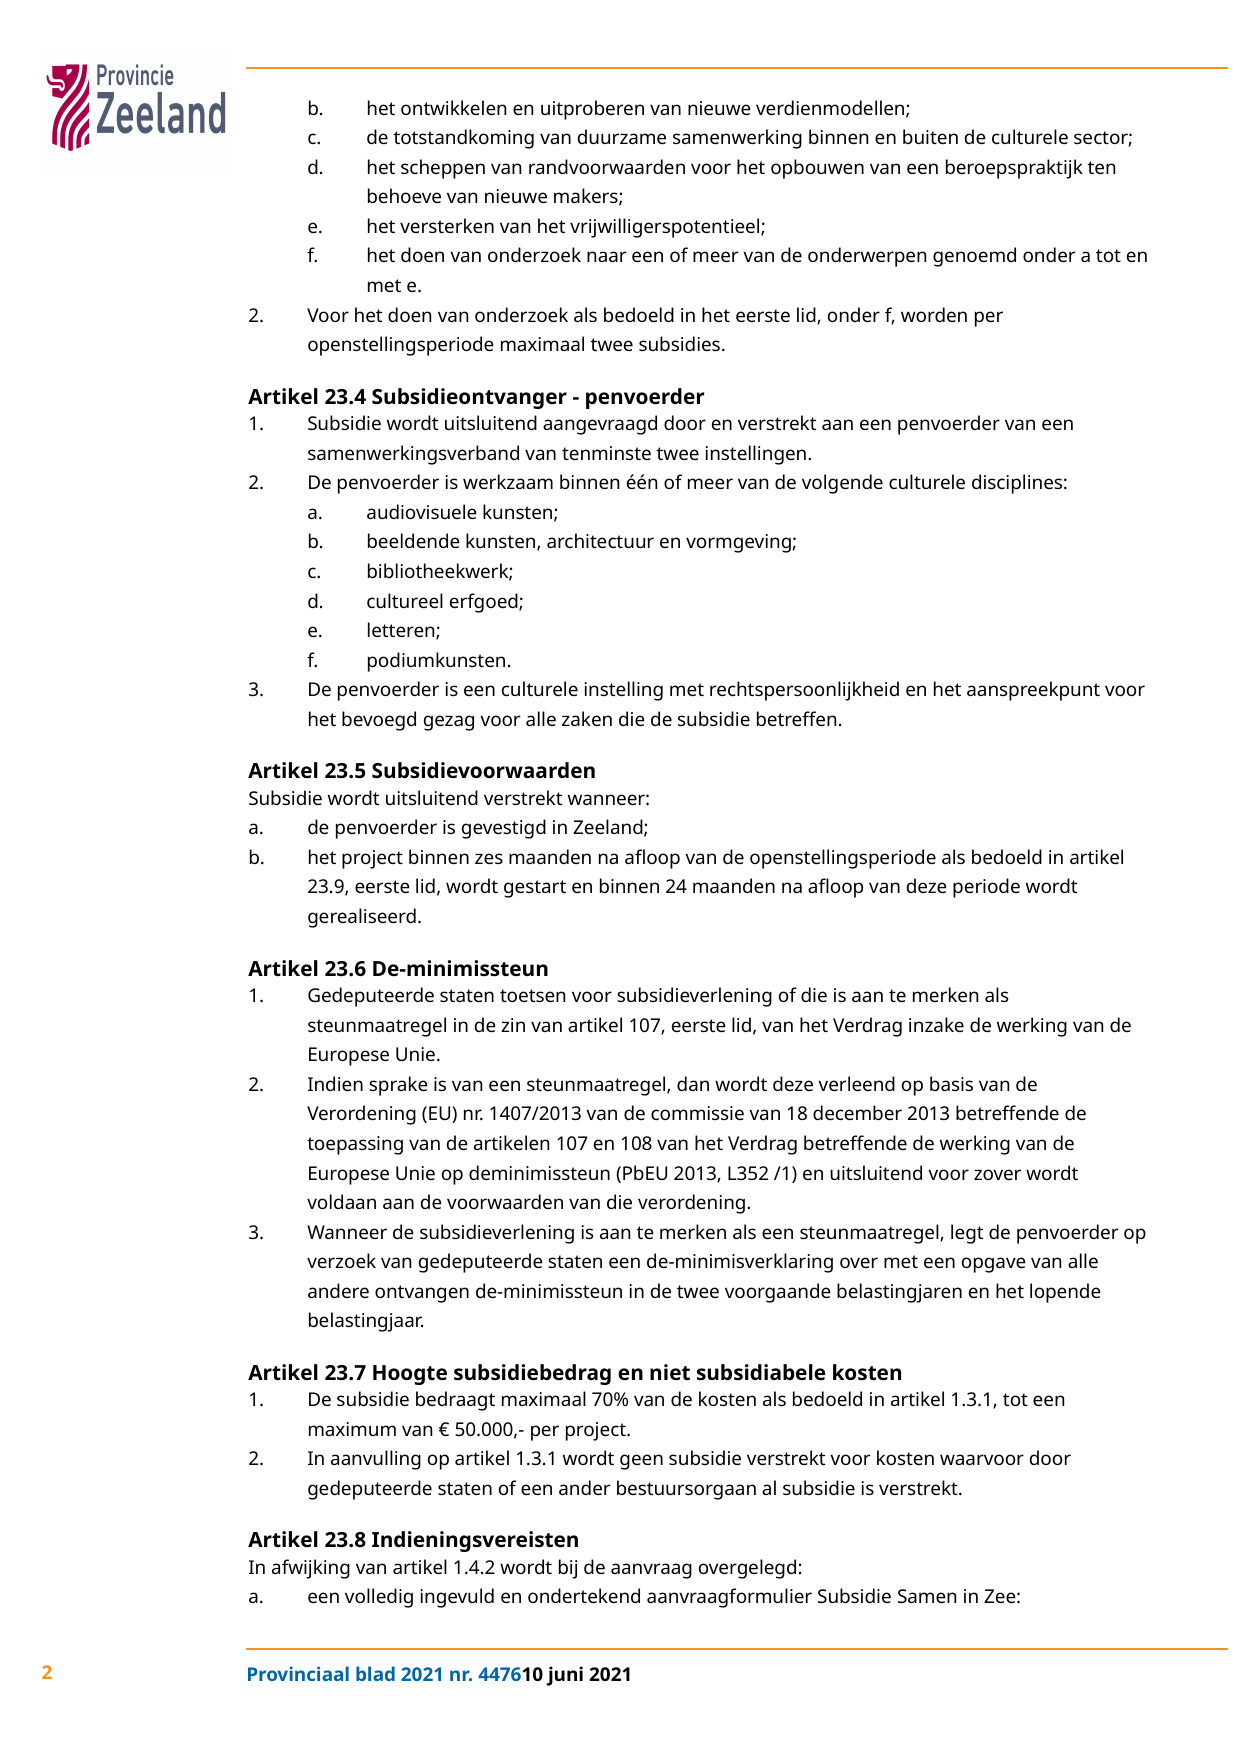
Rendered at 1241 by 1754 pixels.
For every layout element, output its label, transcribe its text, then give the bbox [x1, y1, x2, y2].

text Subsidie wordt uitsluitend verstrekt wanneer: [248, 785, 1152, 811]
list De penvoerder is een culturele instelling met rechtspersoonlijkheid en het aanspreekpunt voor het bevoegd gezag voor alle zaken die de subsidie betreffen. [248, 677, 1152, 732]
list letteren; [307, 617, 1152, 643]
list de totstandkoming van duurzame samenwerking binnen en buiten de culturele sector; [307, 124, 1152, 150]
list Wanneer de subsidieverlening is aan te merken als een steunmaatregel, legt de penvoerder op verzoek van gedeputeerde staten een de-minimisverklaring over met een opgave van alle andere ontvangen de-minimissteun in de twee voorgaande belastingjaren en het lopende belastingjaar. [248, 1219, 1152, 1333]
list het scheppen van randvoorwaarden voor het opbouwen van een beroepspraktijk ten behoeve van nieuwe makers; [307, 154, 1152, 209]
picture [41, 47, 231, 172]
list bibliotheekwerk; [307, 558, 1152, 584]
list De penvoerder is werkzaam binnen één of meer van de volgende culturele disciplines: [248, 469, 1152, 495]
list podiumkunsten. [307, 647, 1152, 673]
list audiovisuele kunsten; [307, 499, 1152, 525]
list beeldende kunsten, architectuur en vormgeving; [307, 529, 1152, 554]
list Subsidie wordt uitsluitend aangevraagd door en verstrekt aan een penvoerder van een samenwerkingsverband van tenminste twee instellingen. [248, 410, 1152, 466]
text Artikel 23.4 Subsidieontvanger - penvoerder [248, 382, 1152, 410]
list een volledig ingevuld en ondertekend aanvraagformulier Subsidie Samen in Zee: [248, 1584, 1152, 1609]
text Artikel 23.6 De-minimissteun [248, 954, 1152, 982]
text Artikel 23.8 Indieningsvereisten [248, 1526, 1152, 1554]
list het versterken van het vrijwilligerspotentieel; [307, 213, 1152, 239]
text Artikel 23.7 Hoogte subsidiebedrag en niet subsidiabele kosten [248, 1358, 1152, 1386]
text Artikel 23.5 Subsidievoorwaarden [248, 757, 1152, 785]
list Voor het doen van onderzoek als bedoeld in het eerste lid, onder f, worden per openstellingsperiode maximaal twee subsidies. [248, 302, 1152, 357]
text In afwijking van artikel 1.4.2 wordt bij de aanvraag overgelegd: [248, 1554, 1152, 1580]
list Gedeputeerde staten toetsen voor subsidieverlening of die is aan te merken als steunmaatregel in de zin van artikel 107, eerste lid, van het Verdrag inzake de werking van de Europese Unie. [248, 982, 1152, 1067]
list In aanvulling op artikel 1.3.1 wordt geen subsidie verstrekt voor kosten waarvoor door gedeputeerde staten of een ander bestuursorgaan al subsidie is verstrekt. [248, 1446, 1152, 1501]
list cultureel erfgoed; [307, 588, 1152, 613]
list Indien sprake is van een steunmaatregel, dan wordt deze verleend op basis van de Verordening (EU) nr. 1407/2013 van de commissie van 18 december 2013 betreffende de toepassing van de artikelen 107 en 108 van het Verdrag betreffende de werking van de Europese Unie op deminimissteun (PbEU 2013, L352 /1) en uitsluitend voor zover wordt voldaan aan de voorwaarden van die verordening. [248, 1071, 1152, 1215]
list De subsidie bedraagt maximaal 70% van de kosten als bedoeld in artikel 1.3.1, tot een maximum van € 50.000,- per project. [248, 1386, 1152, 1442]
list het ontwikkelen en uitproberen van nieuwe verdienmodellen; [307, 95, 1152, 121]
list het doen van onderzoek naar een of meer van de onderwerpen genoemd onder a tot en met e. [307, 243, 1152, 298]
list de penvoerder is gevestigd in Zeeland; [248, 814, 1152, 840]
list het project binnen zes maanden na afloop van de openstellingsperiode als bedoeld in artikel 23.9, eerste lid, wordt gestart en binnen 24 maanden na afloop van deze periode wordt gerealiseerd. [248, 844, 1152, 929]
